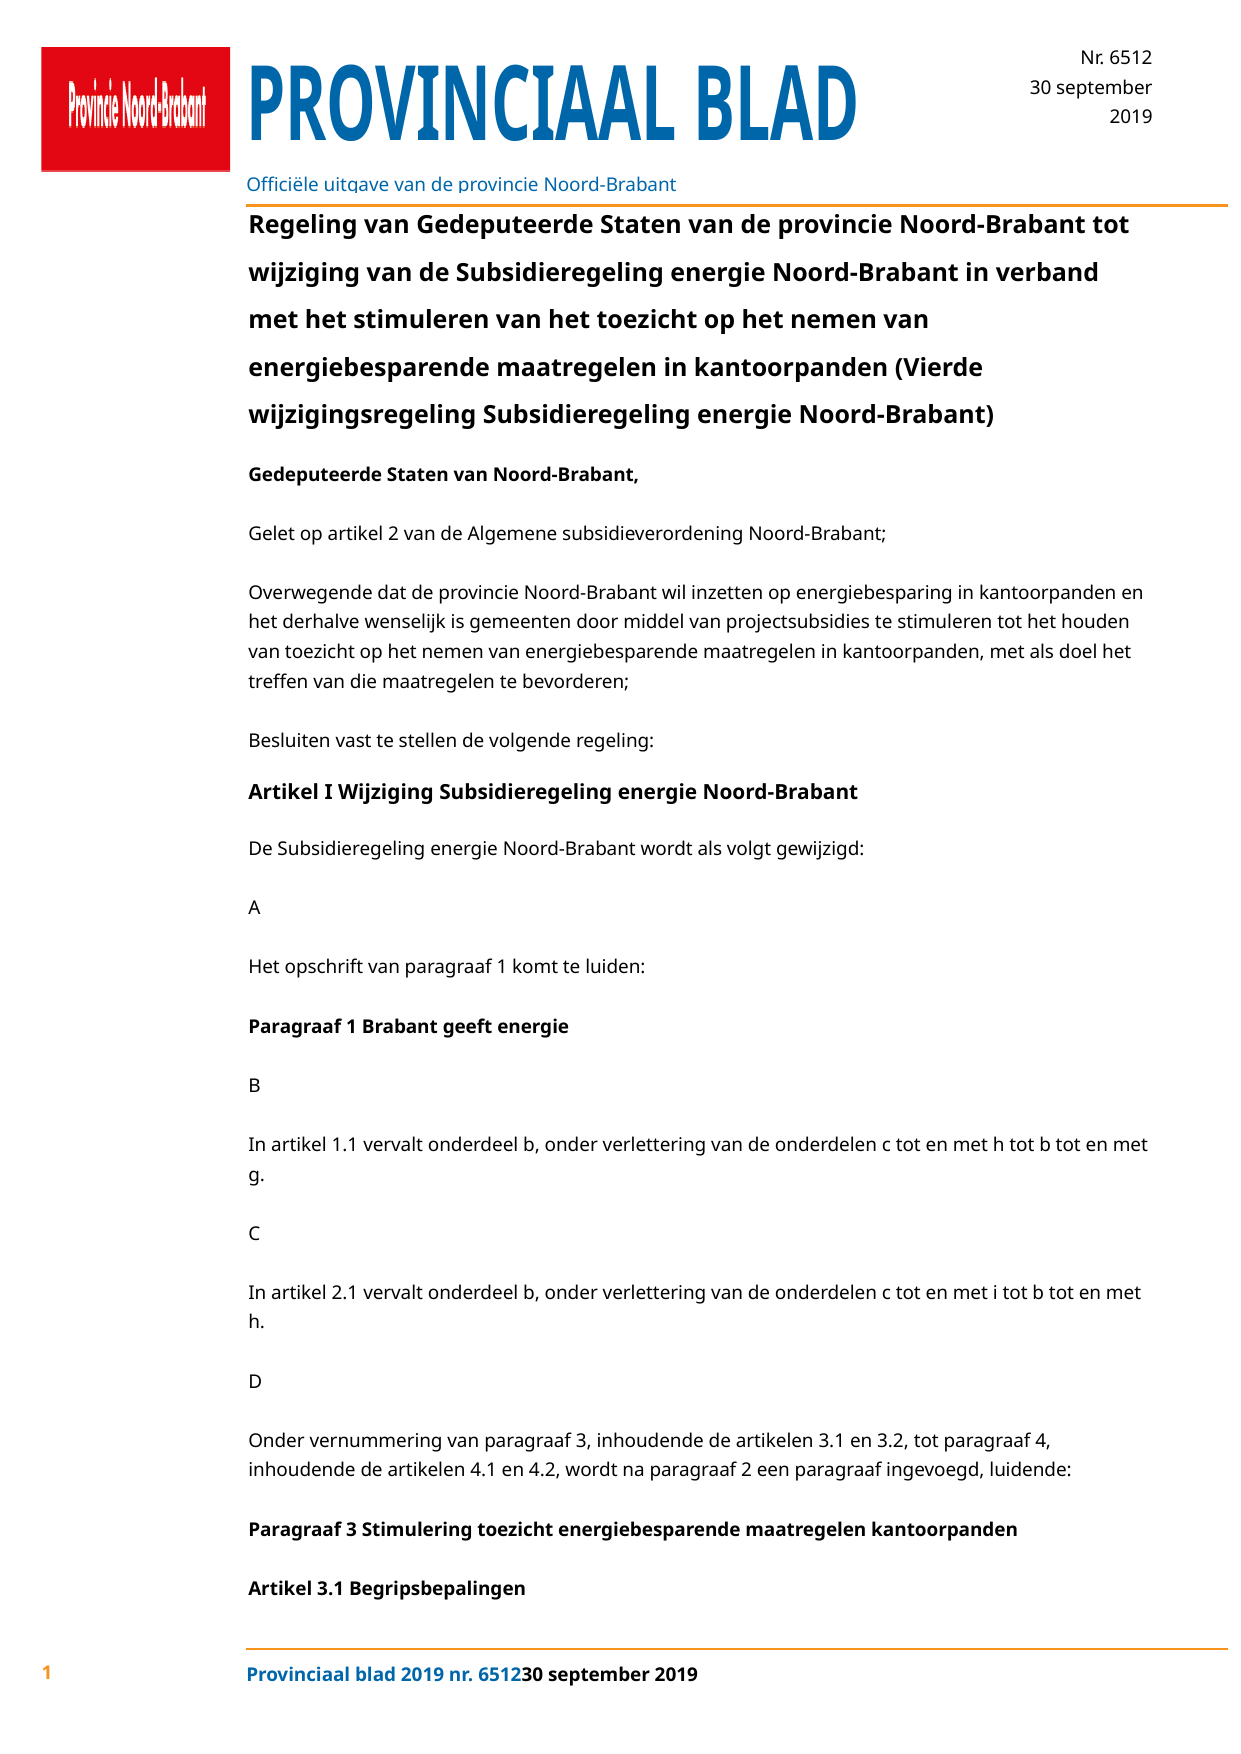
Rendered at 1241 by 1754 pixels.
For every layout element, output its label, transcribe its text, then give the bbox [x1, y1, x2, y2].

text In artikel 1.1 vervalt onderdeel b, onder verlettering van de onderdelen c tot en met h tot b tot en met g. [248, 1131, 1152, 1187]
picture [41, 47, 231, 172]
text C [248, 1220, 1152, 1246]
text Gedeputeerde Staten van Noord-Brabant, [248, 461, 1152, 486]
text Paragraaf 1 Brabant geeft energie [248, 1013, 1152, 1039]
text In artikel 2.1 vervalt onderdeel b, onder verlettering van de onderdelen c tot en met i tot b tot en met h. [248, 1279, 1152, 1334]
text A [248, 894, 1152, 920]
text Artikel 3.1 Begripsbepalingen [248, 1575, 1152, 1601]
text Gelet op artikel 2 van de Algemene subsidieverordening Noord-Brabant; [248, 520, 1152, 546]
text Artikel I Wijziging Subsidieregeling energie Noord-Brabant [248, 777, 1152, 806]
text Het opschrift van paragraaf 1 komt te luiden: [248, 954, 1152, 979]
text Overwegende dat de provincie Noord-Brabant wil inzetten op energiebesparing in kantoorpanden en het derhalve wenselijk is gemeenten door middel van projectsubsidies te stimuleren tot het houden van toezicht op het nemen van energiebesparende maatregelen in kantoorpanden, met als doel het treffen van die maatregelen te bevorderen; [248, 579, 1152, 693]
text De Subsidieregeling energie Noord-Brabant wordt als volgt gewijzigd: [248, 835, 1152, 861]
text Regeling van Gedeputeerde Staten van de provincie Noord-Brabant tot wijziging van de Subsidieregeling energie Noord-Brabant in verband met het stimuleren van het toezicht op het nemen van energiebesparende maatregelen in kantoorpanden (Vierde wijzigingsregeling Subsidieregeling energie Noord-Brabant) [248, 207, 1152, 431]
text Besluiten vast te stellen de volgende regeling: [248, 727, 1152, 753]
text Onder vernummering van paragraaf 3, inhoudende de artikelen 3.1 en 3.2, tot paragraaf 4, inhoudende de artikelen 4.1 en 4.2, wordt na paragraaf 2 een paragraaf ingevoegd, luidende: [248, 1427, 1152, 1482]
text Paragraaf 3 Stimulering toezicht energiebesparende maatregelen kantoorpanden [248, 1516, 1152, 1542]
text B [248, 1072, 1152, 1098]
text D [248, 1368, 1152, 1394]
